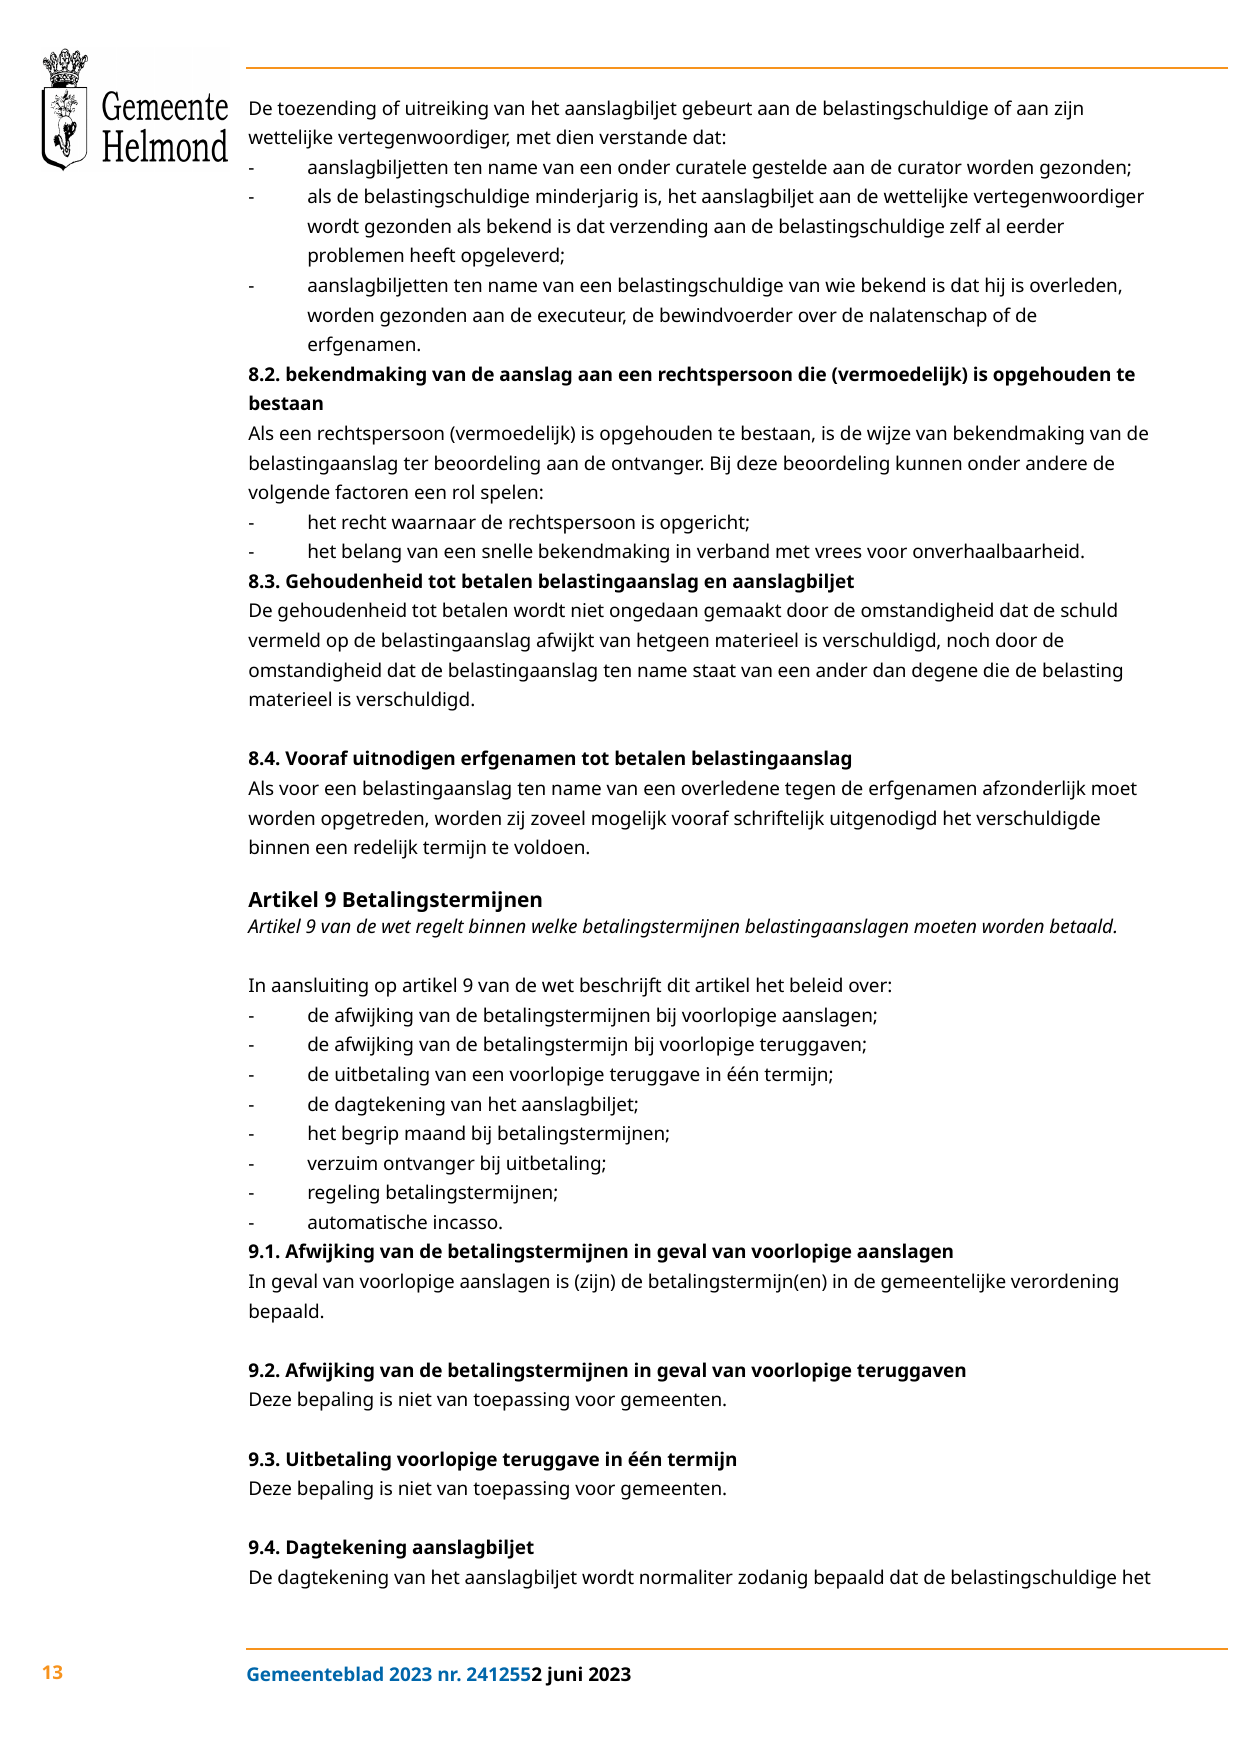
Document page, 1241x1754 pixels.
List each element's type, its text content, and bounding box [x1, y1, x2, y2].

text Deze bepaling is niet van toepassing voor gemeenten. [248, 1475, 1152, 1501]
text 9.1. Afwijking van de betalingstermijnen in geval van voorlopige aanslagen [248, 1239, 1152, 1264]
text In aansluiting op artikel 9 van de wet beschrijft dit artikel het beleid over: [248, 972, 1152, 998]
text In geval van voorlopige aanslagen is (zijn) de betalingstermijn(en) in de gemeentelijke verordening bepaald. [248, 1268, 1152, 1323]
text Artikel 9 Betalingstermijnen [248, 885, 1152, 913]
picture [41, 47, 231, 172]
list het begrip maand bij betalingstermijnen; [248, 1120, 1152, 1146]
list de dagtekening van het aanslagbiljet; [248, 1091, 1152, 1116]
text Artikel 9 van de wet regelt binnen welke betalingstermijnen belastingaanslagen moeten worden betaald. [248, 913, 1152, 939]
list aanslagbiljetten ten name van een onder curatele gestelde aan de curator worden gezonden; [248, 154, 1152, 180]
list regeling betalingstermijnen; [248, 1179, 1152, 1205]
text Als een rechtspersoon (vermoedelijk) is opgehouden te bestaan, is de wijze van bekendmaking van de belastingaanslag ter beoordeling aan de ontvanger. Bij deze beoordeling kunnen onder andere de volgende factoren een rol spelen: [248, 420, 1152, 505]
list verzuim ontvanger bij uitbetaling; [248, 1150, 1152, 1176]
text Als voor een belastingaanslag ten name van een overledene tegen de erfgenamen afzonderlijk moet worden opgetreden, worden zij zoveel mogelijk vooraf schriftelijk uitgenodigd het verschuldigde binnen een redelijk termijn te voldoen. [248, 775, 1152, 860]
list de afwijking van de betalingstermijn bij voorlopige teruggaven; [248, 1032, 1152, 1057]
text 9.3. Uitbetaling voorlopige teruggave in één termijn [248, 1446, 1152, 1471]
list het belang van een snelle bekendmaking in verband met vrees voor onverhaalbaarheid. [248, 538, 1152, 564]
list automatische incasso. [248, 1209, 1152, 1235]
text 9.4. Dagtekening aanslagbiljet [248, 1534, 1152, 1560]
list aanslagbiljetten ten name van een belastingschuldige van wie bekend is dat hij is overleden, worden gezonden aan de executeur, de bewindvoerder over de nalatenschap of de erfgenamen. [248, 272, 1152, 357]
text Deze bepaling is niet van toepassing voor gemeenten. [248, 1387, 1152, 1412]
text De dagtekening van het aanslagbiljet wordt normaliter zodanig bepaald dat de belastingschuldige het [248, 1564, 1152, 1590]
text De gehoudenheid tot betalen wordt niet ongedaan gemaakt door de omstandigheid dat de schuld vermeld op de belastingaanslag afwijkt van hetgeen materieel is verschuldigd, noch door de omstandigheid dat de belastingaanslag ten name staat van een ander dan degene die de belasting materieel is verschuldigd. [248, 598, 1152, 712]
list de afwijking van de betalingstermijnen bij voorlopige aanslagen; [248, 1002, 1152, 1028]
list het recht waarnaar de rechtspersoon is opgericht; [248, 509, 1152, 535]
text De toezending of uitreiking van het aanslagbiljet gebeurt aan de belastingschuldige of aan zijn wettelijke vertegenwoordiger, met dien verstande dat: [248, 95, 1152, 150]
list als de belastingschuldige minderjarig is, het aanslagbiljet aan de wettelijke vertegenwoordiger wordt gezonden als bekend is dat verzending aan de belastingschuldige zelf al eerder problemen heeft opgeleverd; [248, 183, 1152, 268]
text 8.2. bekendmaking van de aanslag aan een rechtspersoon die (vermoedelijk) is opgehouden te bestaan [248, 361, 1152, 416]
text 9.2. Afwijking van de betalingstermijnen in geval van voorlopige teruggaven [248, 1357, 1152, 1383]
list de uitbetaling van een voorlopige teruggave in één termijn; [248, 1061, 1152, 1087]
text 8.3. Gehoudenheid tot betalen belastingaanslag en aanslagbiljet [248, 568, 1152, 594]
text 8.4. Vooraf uitnodigen erfgenamen tot betalen belastingaanslag [248, 746, 1152, 771]
